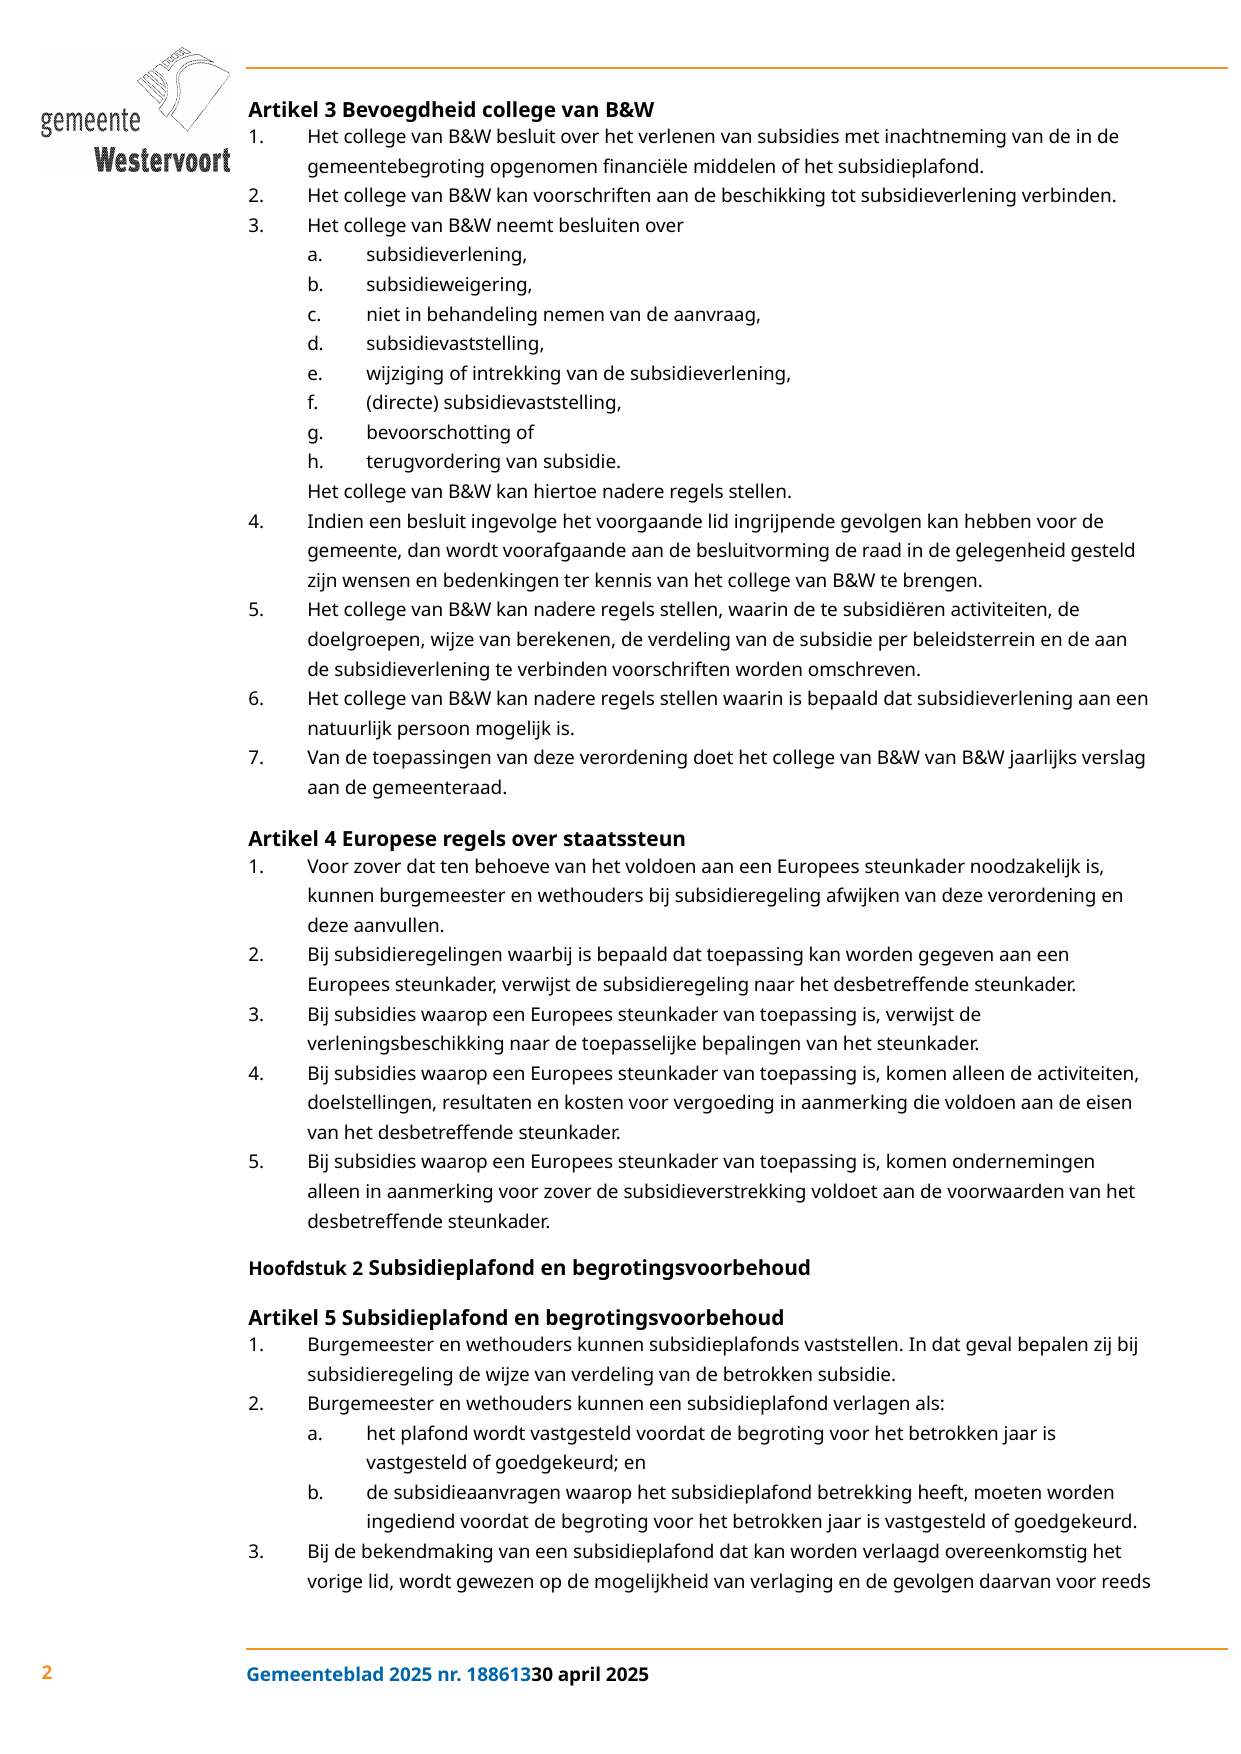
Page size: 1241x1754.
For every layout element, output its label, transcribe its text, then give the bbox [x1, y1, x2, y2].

list de subsidieaanvragen waarop het subsidieplafond betrekking heeft, moeten worden ingediend voordat de begroting voor het betrokken jaar is vastgesteld of goedgekeurd. [307, 1479, 1152, 1534]
list subsidieverlening, [307, 242, 1152, 267]
list Burgemeester en wethouders kunnen subsidieplafonds vaststellen. In dat geval bepalen zij bij subsidieregeling de wijze van verdeling van de betrokken subsidie. [248, 1331, 1152, 1387]
list Het college van B&W kan voorschriften aan de beschikking tot subsidieverlening verbinden. [248, 182, 1152, 208]
list Burgemeester en wethouders kunnen een subsidieplafond verlagen als: [248, 1390, 1152, 1416]
list Het college van B&W kan hiertoe nadere regels stellen. [248, 478, 1152, 504]
list Van de toepassingen van deze verordening doet het college van B&W van B&W jaarlijks verslag aan de gemeenteraad. [248, 744, 1152, 800]
list Indien een besluit ingevolge het voorgaande lid ingrijpende gevolgen kan hebben voor de gemeente, dan wordt voorafgaande aan de besluitvorming de raad in de gelegenheid gesteld zijn wensen en bedenkingen ter kennis van het college van B&W te brengen. [248, 508, 1152, 593]
text Artikel 3 Bevoegdheid college van B&W [248, 95, 1152, 123]
list subsidieweigering, [307, 271, 1152, 297]
list Bij subsidies waarop een Europees steunkader van toepassing is, verwijst de verleningsbeschikking naar de toepasselijke bepalingen van het steunkader. [248, 1001, 1152, 1056]
list terugvordering van subsidie. [307, 449, 1152, 474]
list Het college van B&W kan nadere regels stellen waarin is bepaald dat subsidieverlening aan een natuurlijk persoon mogelijk is. [248, 685, 1152, 741]
text Artikel 4 Europese regels over staatssteun [248, 824, 1152, 853]
text Hoofdstuk 2 Subsidieplafond en begrotingsvoorbehoud [248, 1253, 1152, 1282]
list Voor zover dat ten behoeve van het voldoen aan een Europees steunkader noodzakelijk is, kunnen burgemeester en wethouders bij subsidieregeling afwijken van deze verordening en deze aanvullen. [248, 853, 1152, 938]
picture [41, 47, 231, 172]
list bevoorschotting of [307, 419, 1152, 445]
list Het college van B&W besluit over het verlenen van subsidies met inachtneming van de in de gemeentebegroting opgenomen financiële middelen of het subsidieplafond. [248, 123, 1152, 178]
list Bij subsidies waarop een Europees steunkader van toepassing is, komen ondernemingen alleen in aanmerking voor zover de subsidieverstrekking voldoet aan de voorwaarden van het desbetreffende steunkader. [248, 1149, 1152, 1234]
text Artikel 5 Subsidieplafond en begrotingsvoorbehoud [248, 1303, 1152, 1331]
list Het college van B&W kan nadere regels stellen, waarin de te subsidiëren activiteiten, de doelgroepen, wijze van berekenen, de verdeling van de subsidie per beleidsterrein en de aan de subsidieverlening te verbinden voorschriften worden omschreven. [248, 597, 1152, 681]
list Bij subsidieregelingen waarbij is bepaald dat toepassing kan worden gegeven aan een Europees steunkader, verwijst de subsidieregeling naar het desbetreffende steunkader. [248, 942, 1152, 997]
list subsidievaststelling, [307, 330, 1152, 356]
list Bij subsidies waarop een Europees steunkader van toepassing is, komen alleen de activiteiten, doelstellingen, resultaten en kosten voor vergoeding in aanmerking die voldoen aan de eisen van het desbetreffende steunkader. [248, 1060, 1152, 1145]
list (directe) subsidievaststelling, [307, 389, 1152, 415]
list Het college van B&W neemt besluiten over [248, 212, 1152, 238]
list wijziging of intrekking van de subsidieverlening, [307, 360, 1152, 386]
list niet in behandeling nemen van de aanvraag, [307, 301, 1152, 326]
list Bij de bekendmaking van een subsidieplafond dat kan worden verlaagd overeenkomstig het vorige lid, wordt gewezen op de mogelijkheid van verlaging en de gevolgen daarvan voor reeds [248, 1538, 1152, 1594]
list het plafond wordt vastgesteld voordat de begroting voor het betrokken jaar is vastgesteld of goedgekeurd; en [307, 1420, 1152, 1475]
